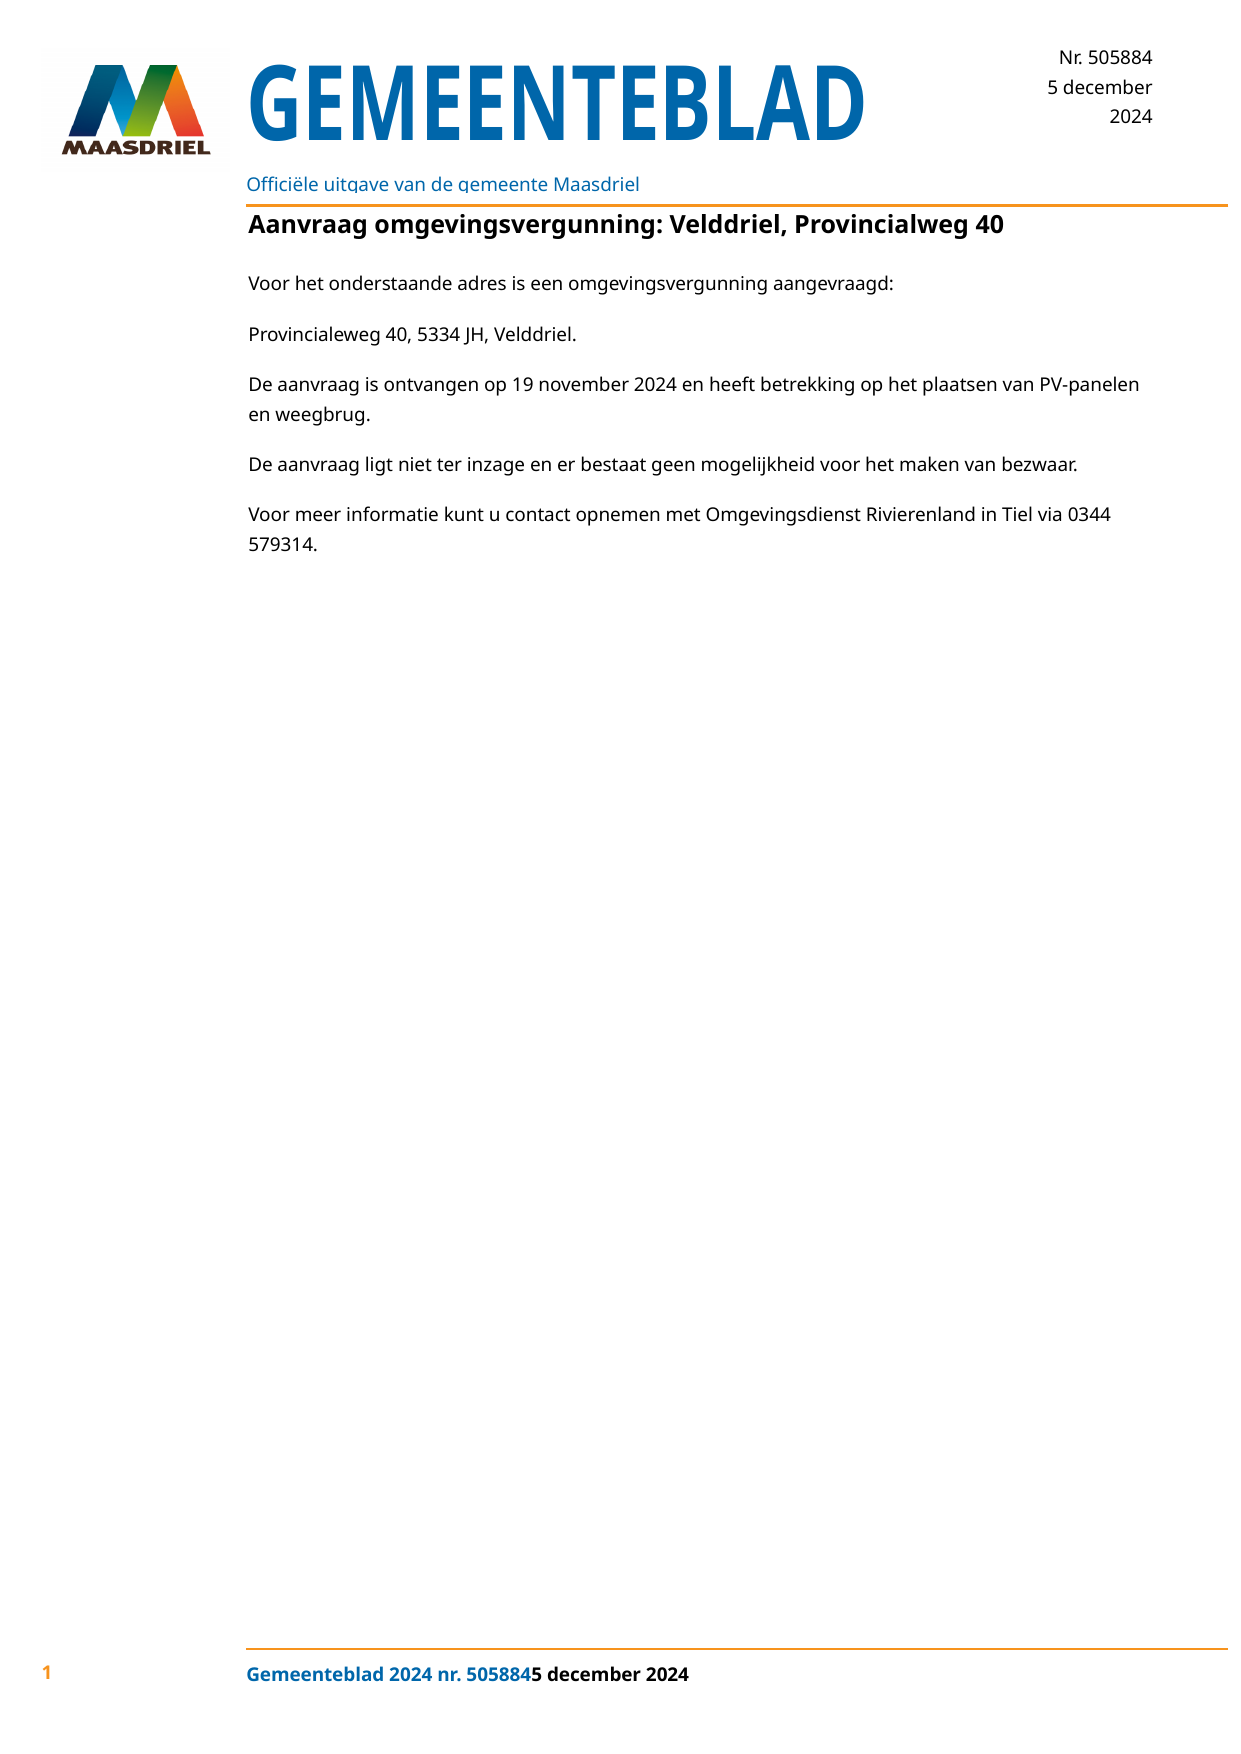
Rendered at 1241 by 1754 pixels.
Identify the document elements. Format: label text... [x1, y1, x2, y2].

text Voor het onderstaande adres is een omgevingsvergunning aangevraagd: [248, 270, 1152, 296]
text De aanvraag is ontvangen op 19 november 2024 en heeft betrekking op het plaatsen van PV-panelen en weegbrug. [248, 371, 1152, 426]
text De aanvraag ligt niet ter inzage en er bestaat geen mogelijkheid voor het maken van bezwaar. [248, 451, 1152, 477]
picture [41, 47, 231, 172]
text Provincialeweg 40, 5334 JH, Velddriel. [248, 321, 1152, 346]
text Voor meer informatie kunt u contact opnemen met Omgevingsdienst Rivierenland in Tiel via 0344 579314. [248, 502, 1152, 557]
text Aanvraag omgevingsvergunning: Velddriel, Provincialweg 40 [248, 207, 1152, 241]
